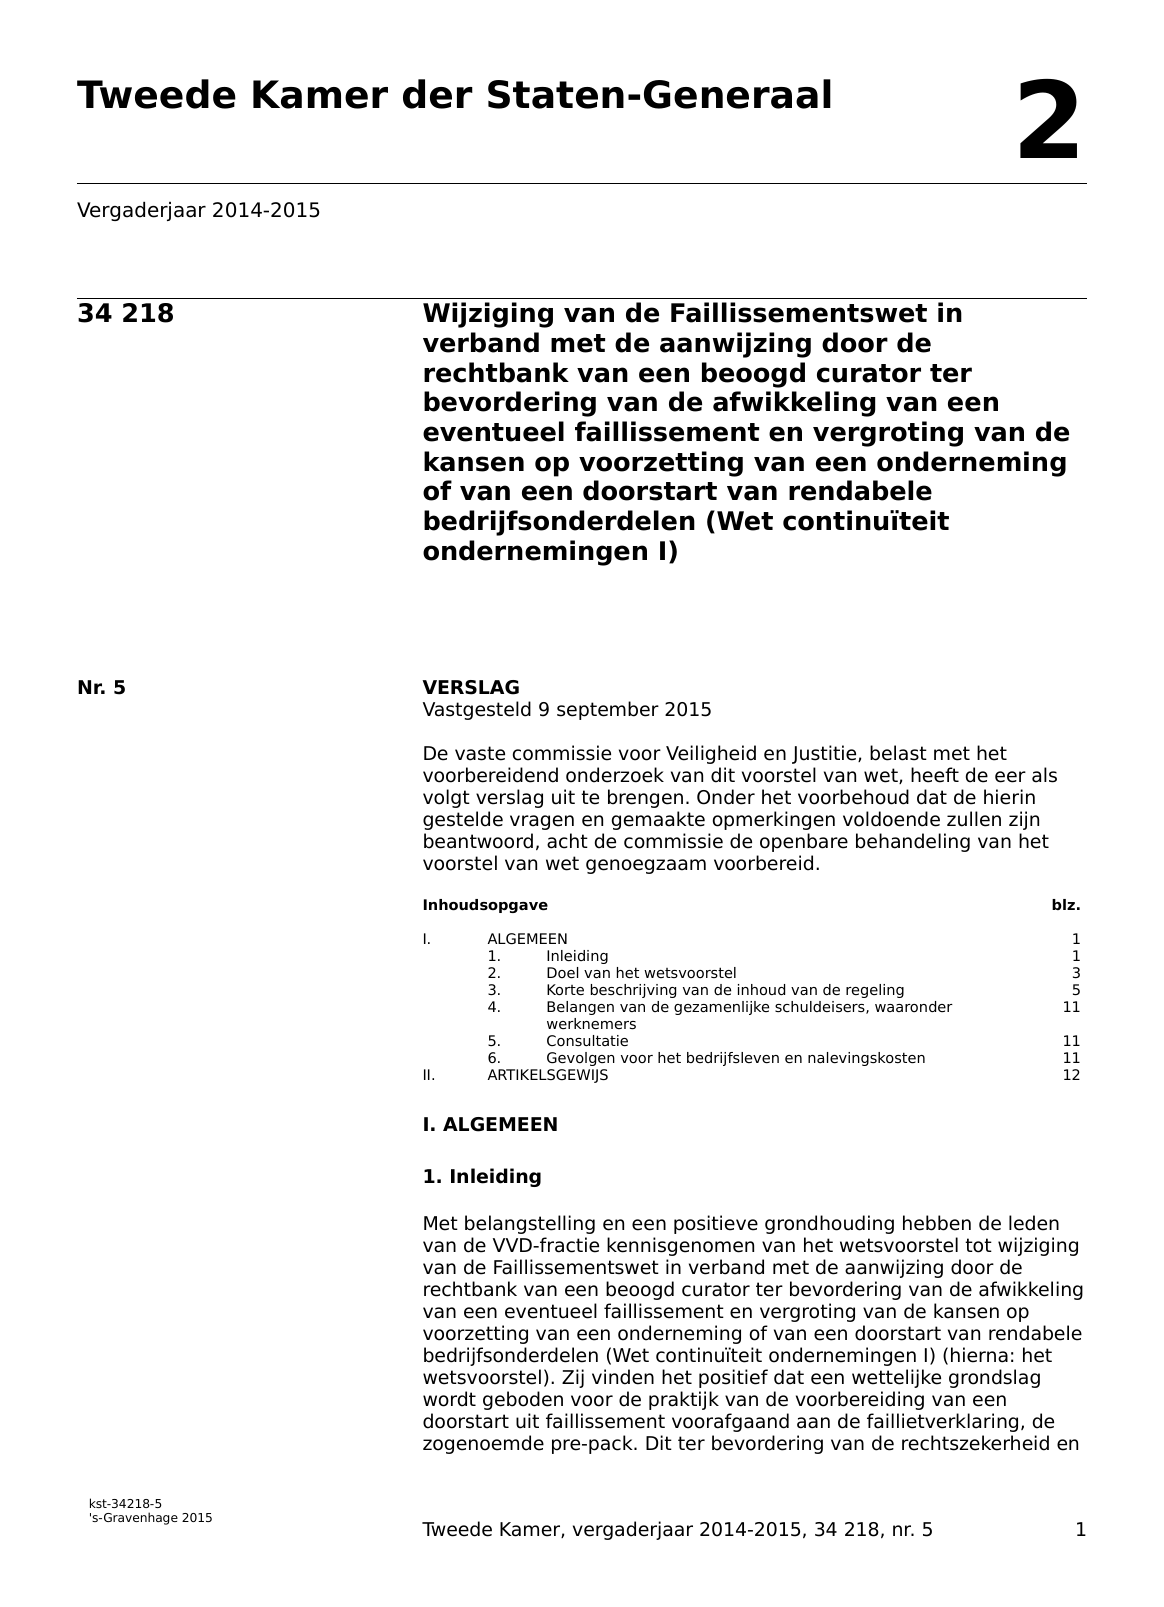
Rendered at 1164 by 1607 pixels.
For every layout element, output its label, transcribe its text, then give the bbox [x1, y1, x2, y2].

table_cell Consultatie [540, 1033, 1028, 1050]
table_cell 11 [1028, 1033, 1087, 1050]
table_cell ALGEMEEN [481, 931, 1028, 948]
table_cell Belangen van de gezamenlijke schuldeisers, waaronder werknemers [540, 999, 1028, 1033]
table_header blz. [1028, 897, 1087, 914]
table_cell II. [422, 1067, 481, 1084]
table_header Tweede Kamer der Staten-Generaal [77, 59, 886, 183]
table_header 2 [886, 59, 1087, 183]
table_cell [422, 1050, 481, 1067]
table_cell Gevolgen voor het bedrijfsleven en nalevingskosten [540, 1050, 1028, 1067]
table_cell [422, 965, 481, 982]
table_cell [422, 914, 481, 931]
table_cell 5 [1028, 982, 1087, 999]
table_cell [422, 999, 481, 1033]
table_cell [1028, 914, 1087, 931]
table_cell Vergaderjaar 2014-2015 [77, 184, 1087, 298]
text De vaste commissie voor Veiligheid en Justitie, belast met het voorbereidend onderzoek van dit voorstel van wet, heeft de eer als volgt verslag uit te brengen. Onder het voorbehoud dat de hierin gestelde vragen en gemaakte opmerkingen voldoende zullen zijn beantwoord, acht de commissie de openbare behandeling van het voorstel van wet genoegzaam voorbereid. [422, 743, 1087, 875]
text kst-34218-5 [88, 1497, 323, 1511]
subtitle 1. Inleiding [422, 1166, 1087, 1188]
table_cell ARTIKELSGEWIJS [481, 1067, 1028, 1084]
table_cell 3 [1028, 965, 1087, 982]
table_cell 11 [1028, 999, 1087, 1033]
table_cell 11 [1028, 1050, 1087, 1067]
subtitle I. ALGEMEEN [422, 1114, 1087, 1136]
text Vastgesteld 9 september 2015 [422, 699, 1087, 721]
table_cell 5. [481, 1033, 540, 1050]
table_cell [422, 948, 481, 965]
table_cell 1. [481, 948, 540, 965]
table_cell [481, 914, 540, 931]
table_cell Doel van het wetsvoorstel [540, 965, 1028, 982]
text Met belangstelling en een positieve grondhouding hebben de leden van de VVD-fractie kennisgenomen van het wetsvoorstel tot wijziging van de Faillissementswet in verband met de aanwijzing door de rechtbank van een beoogd curator ter bevordering van de afwikkeling van een eventueel faillissement en vergroting van de kansen op voorzetting van een onderneming of van een doorstart van rendabele bedrijfsonderdelen (Wet continuïteit ondernemingen I) (hierna: het wetsvoorstel). Zij vinden het positief dat een wettelijke grondslag wordt geboden voor de praktijk van de voorbereiding van een doorstart uit faillissement voorafgaand aan de faillietverklaring, de zogenoemde pre-pack. Dit ter bevordering van de rechtszekerheid en [422, 1213, 1087, 1454]
subtitle Nr. 5 VERSLAG [77, 677, 1087, 699]
table_cell Korte beschrijving van de inhoud van de regeling [540, 982, 1028, 999]
table_header Inhoudsopgave [422, 897, 1028, 914]
table_cell 4. [481, 999, 540, 1033]
table_cell 12 [1028, 1067, 1087, 1084]
table_cell 2. [481, 965, 540, 982]
table_cell 1 [1028, 931, 1087, 948]
table_cell Inleiding [540, 948, 1028, 965]
table_cell [422, 982, 481, 999]
table_cell [540, 914, 1028, 931]
subtitle 34 218 Wijziging van de Faillissementswet in verband met de aanwijzing door de rechtbank van een beoogd curator ter bevordering van de afwikkeling van een eventueel faillissement en vergroting van de kansen op voorzetting van een onderneming of van een doorstart van rendabele bedrijfsonderdelen (Wet continuïteit ondernemingen I) [77, 299, 1087, 566]
text 's-Gravenhage 2015 [88, 1511, 323, 1525]
table_cell 6. [481, 1050, 540, 1067]
table_cell 3. [481, 982, 540, 999]
table_cell I. [422, 931, 481, 948]
table_cell 1 [1028, 948, 1087, 965]
table_cell [422, 1033, 481, 1050]
